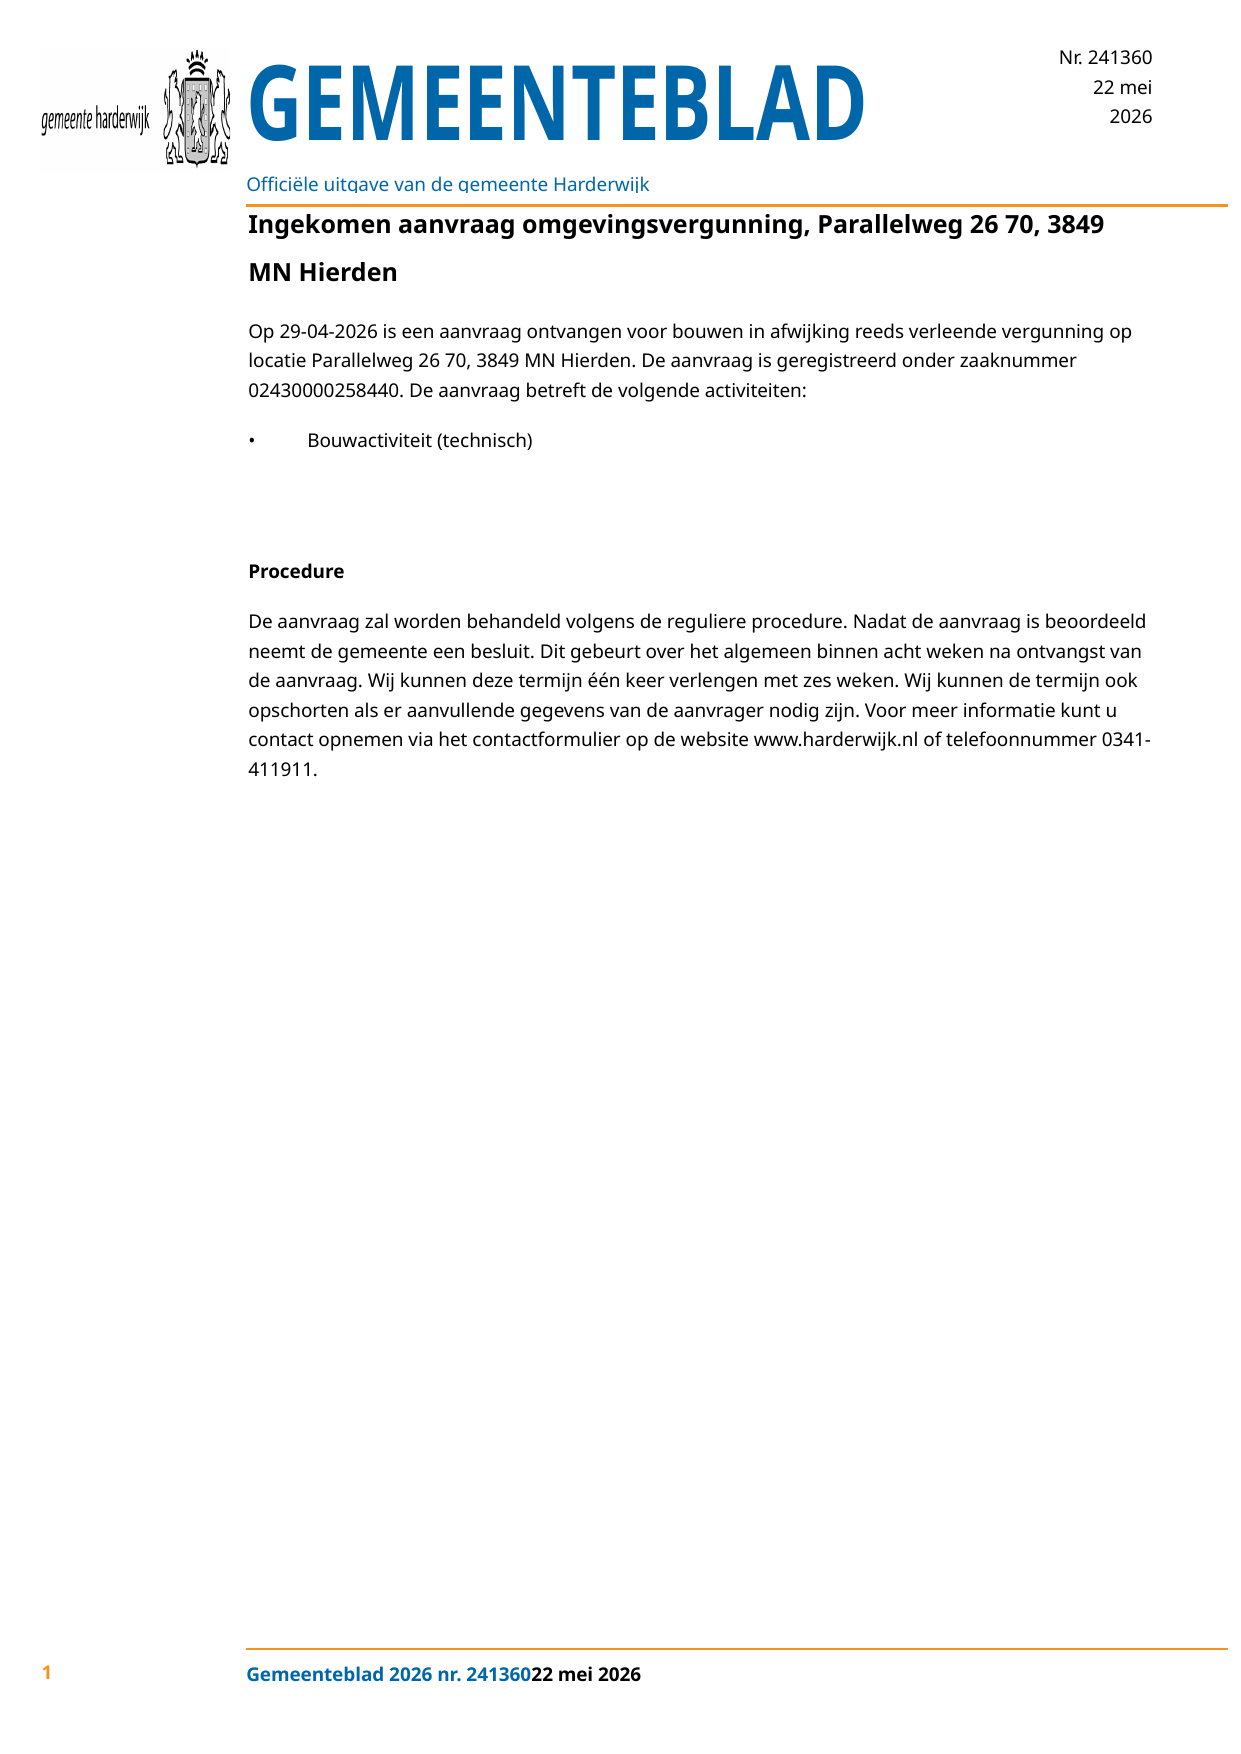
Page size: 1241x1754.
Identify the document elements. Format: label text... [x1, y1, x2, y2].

text De aanvraag zal worden behandeld volgens de reguliere procedure. Nadat de aanvraag is beoordeeld neemt de gemeente een besluit. Dit gebeurt over het algemeen binnen acht weken na ontvangst van de aanvraag. Wij kunnen deze termijn één keer verlengen met zes weken. Wij kunnen de termijn ook opschorten als er aanvullende gegevens van de aanvrager nodig zijn. Voor meer informatie kunt u contact opnemen via het contactformulier op de website www.harderwijk.nl of telefoonnummer 0341-411911. [248, 608, 1152, 782]
text Op 29-04-2026 is een aanvraag ontvangen voor bouwen in afwijking reeds verleende vergunning op locatie Parallelweg 26 70, 3849 MN Hierden. De aanvraag is geregistreerd onder zaaknummer 02430000258440. De aanvraag betreft de volgende activiteiten: [248, 318, 1152, 403]
picture [41, 47, 231, 172]
list Bouwactiviteit (technisch) [248, 427, 1152, 453]
text Procedure [248, 558, 1152, 584]
text Ingekomen aanvraag omgevingsvergunning, Parallelweg 26 70, 3849 MN Hierden [248, 207, 1152, 288]
